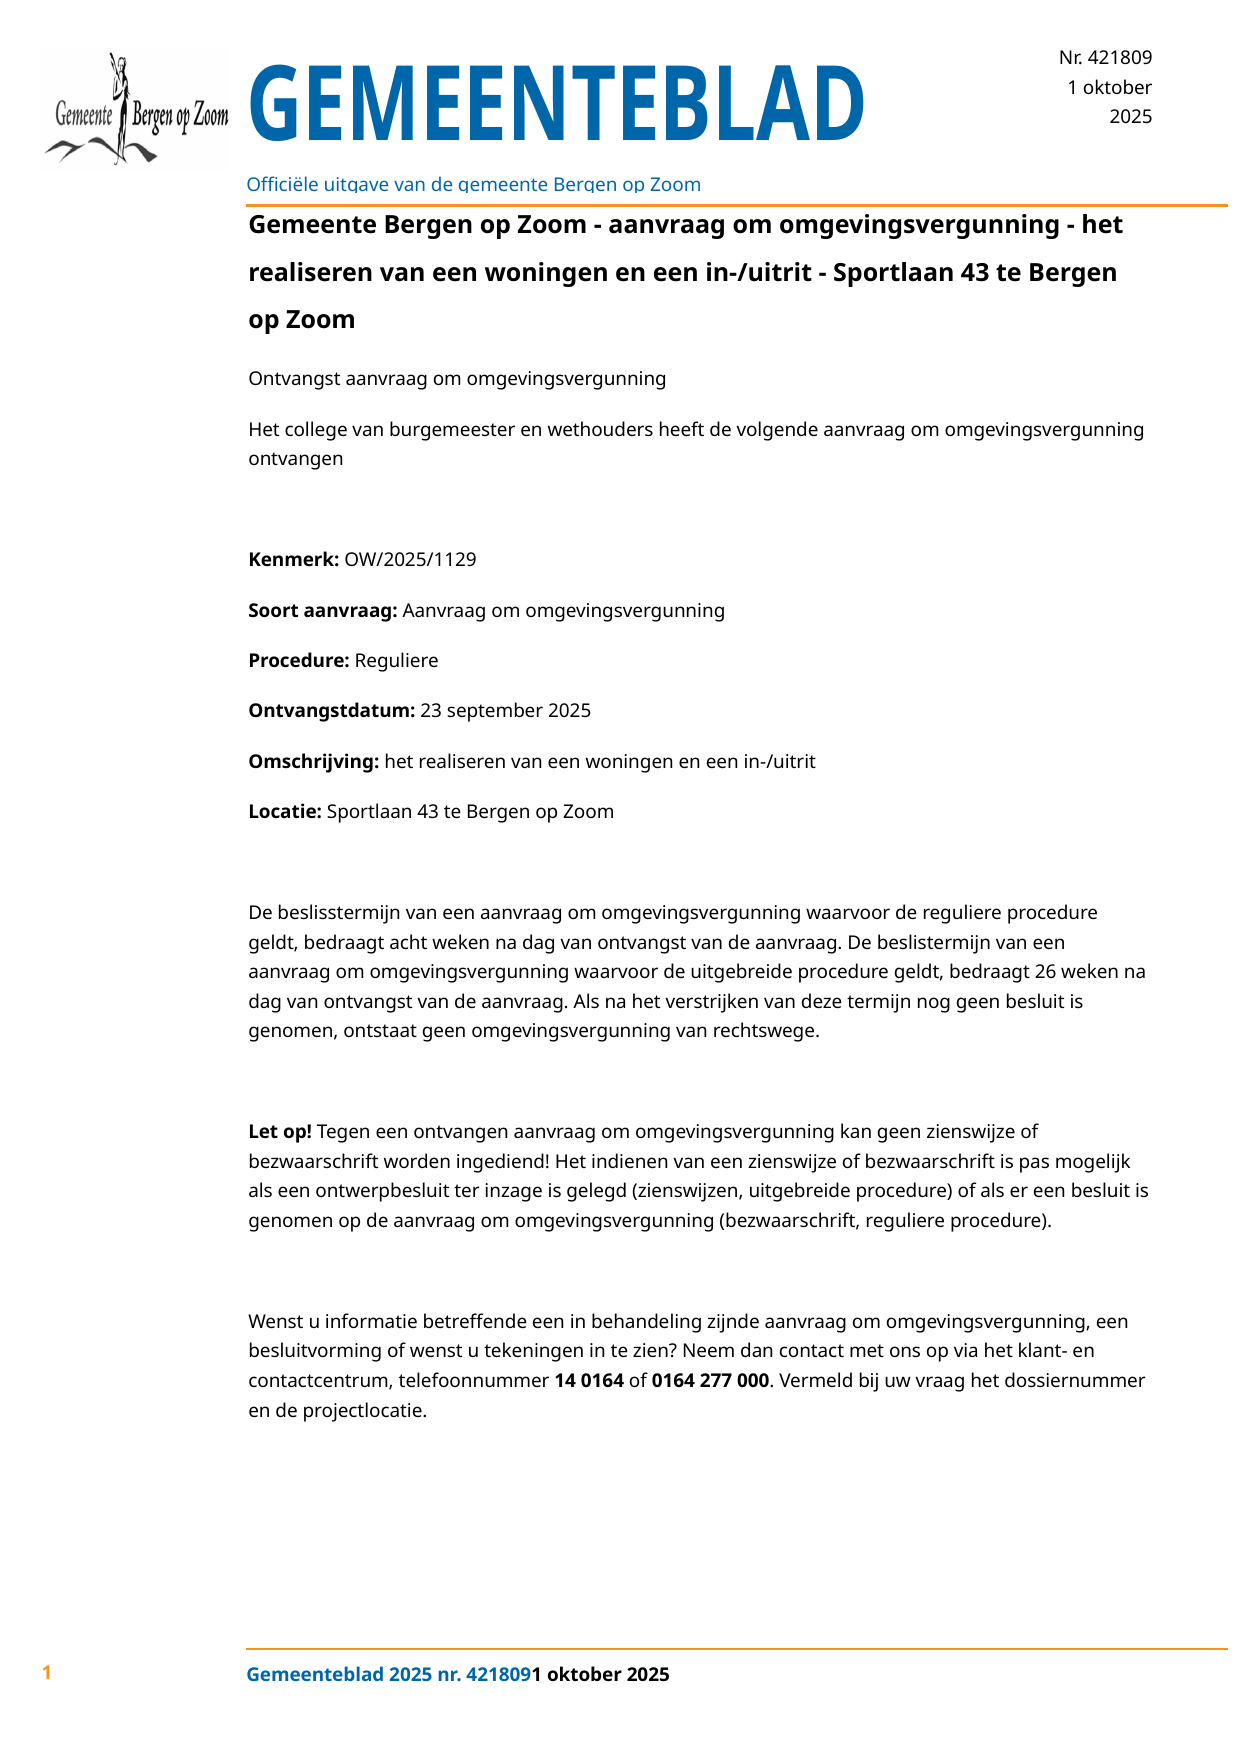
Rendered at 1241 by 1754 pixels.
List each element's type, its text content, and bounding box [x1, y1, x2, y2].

text Locatie: Sportlaan 43 te Bergen op Zoom [248, 798, 1152, 824]
text Soort aanvraag: Aanvraag om omgevingsvergunning [248, 597, 1152, 622]
text De beslisstermijn van een aanvraag om omgevingsvergunning waarvoor de reguliere procedure geldt, bedraagt acht weken na dag van ontvangst van de aanvraag. De beslistermijn van een aanvraag om omgevingsvergunning waarvoor de uitgebreide procedure geldt, bedraagt 26 weken na dag van ontvangst van de aanvraag. Als na het verstrijken van deze termijn nog geen besluit is genomen, ontstaat geen omgevingsvergunning van rechtswege. [248, 899, 1152, 1043]
text Ontvangst aanvraag om omgevingsvergunning [248, 366, 1152, 391]
text Kenmerk: OW/2025/1129 [248, 546, 1152, 572]
text Procedure: Reguliere [248, 647, 1152, 673]
text Gemeente Bergen op Zoom - aanvraag om omgevingsvergunning - het realiseren van een woningen en een in-/uitrit - Sportlaan 43 te Bergen op Zoom [248, 207, 1152, 336]
text Het college van burgemeester en wethouders heeft de volgende aanvraag om omgevingsvergunning ontvangen [248, 416, 1152, 471]
text Let op! Tegen een ontvangen aanvraag om omgevingsvergunning kan geen zienswijze of bezwaarschrift worden ingediend! Het indienen van een zienswijze of bezwaarschrift is pas mogelijk als een ontwerpbesluit ter inzage is gelegd (zienswijzen, uitgebreide procedure) of als er een besluit is genomen op de aanvraag om omgevingsvergunning (bezwaarschrift, reguliere procedure). [248, 1118, 1152, 1233]
text Ontvangstdatum: 23 september 2025 [248, 698, 1152, 723]
text Wenst u informatie betreffende een in behandeling zijnde aanvraag om omgevingsvergunning, een besluitvorming of wenst u tekeningen in te zien? Neem dan contact met ons op via het klant- en contactcentrum, telefoonnummer 14 0164 of 0164 277 000. Vermeld bij uw vraag het dossiernummer en de projectlocatie. [248, 1308, 1152, 1422]
picture [41, 47, 231, 172]
text Omschrijving: het realiseren van een woningen en een in-/uitrit [248, 748, 1152, 774]
